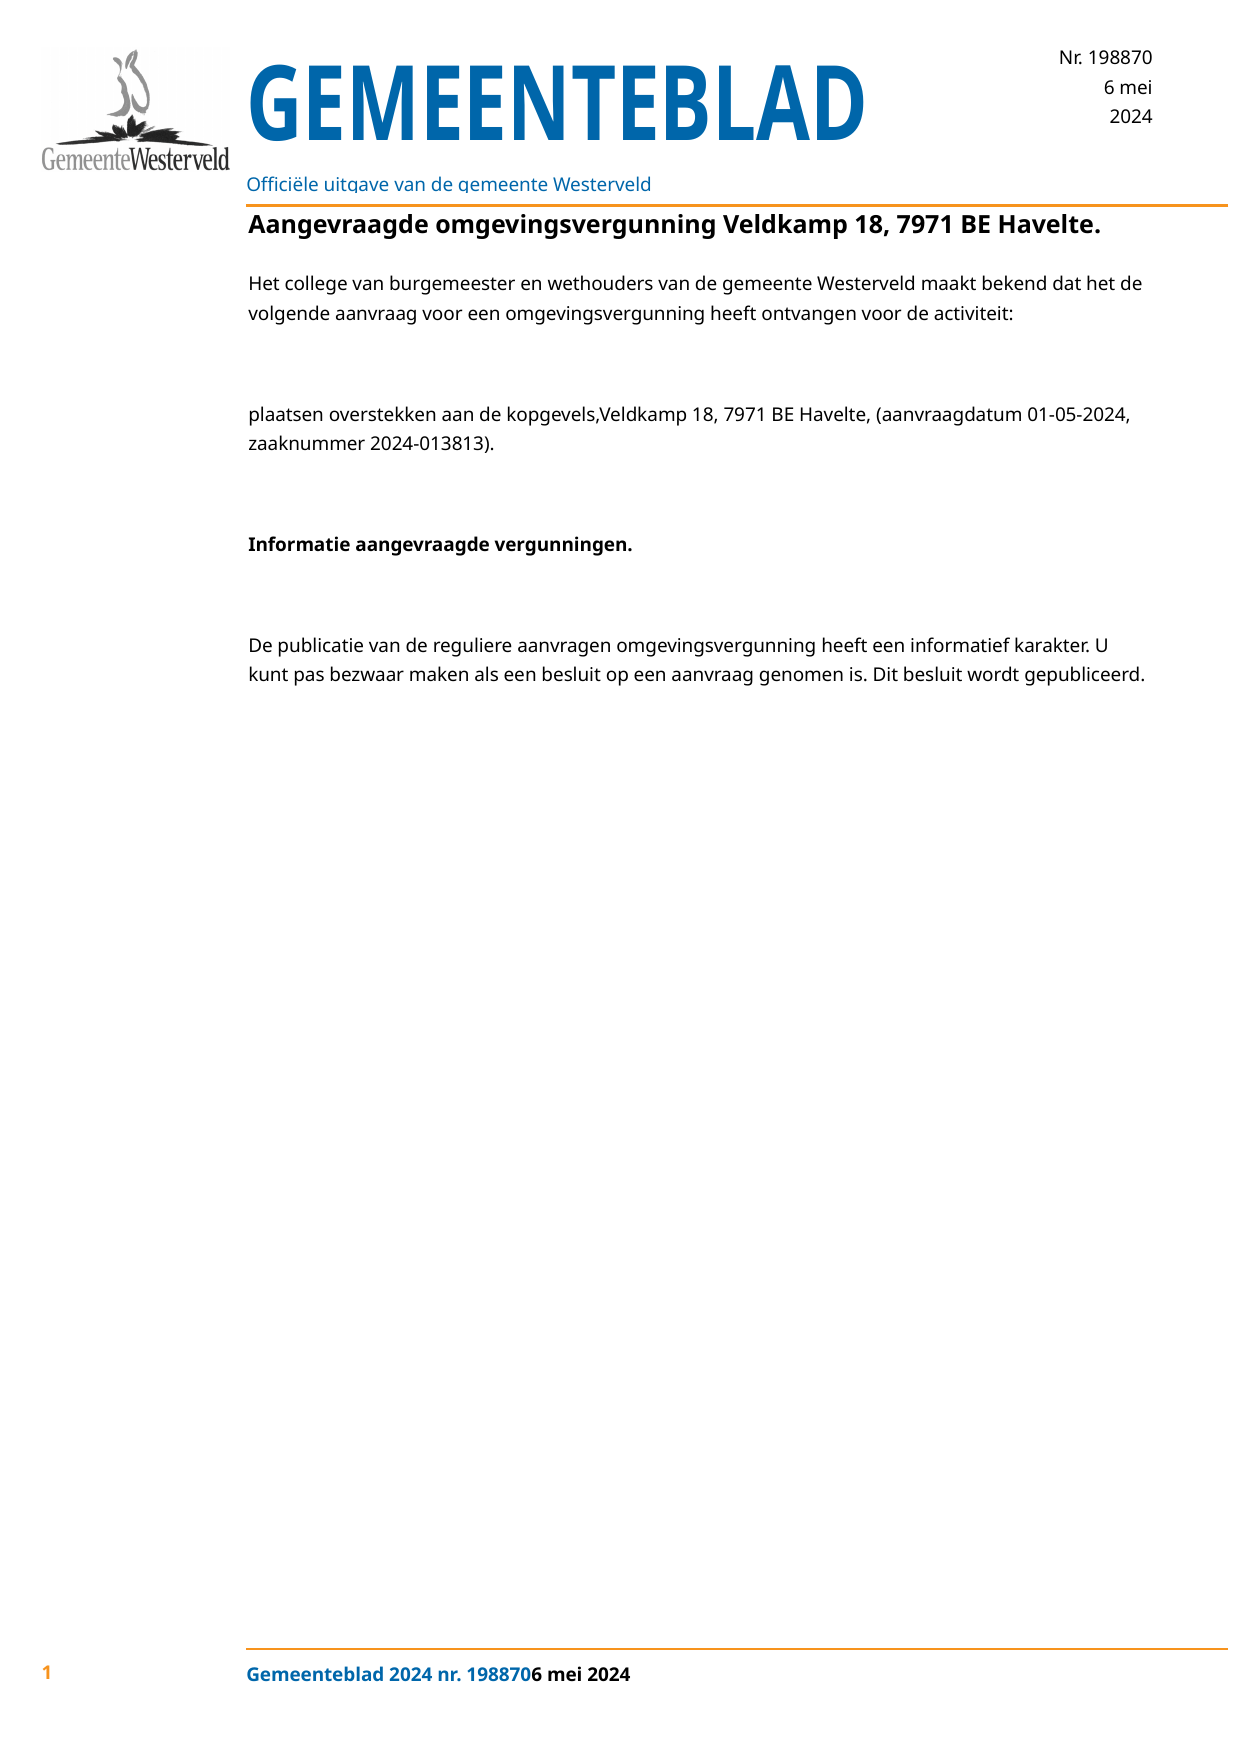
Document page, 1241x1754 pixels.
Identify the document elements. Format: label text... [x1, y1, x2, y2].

text plaatsen overstekken aan de kopgevels,Veldkamp 18, 7971 BE Havelte, (aanvraagdatum 01-05-2024, zaaknummer 2024-013813). [248, 401, 1152, 456]
text Het college van burgemeester en wethouders van de gemeente Westerveld maakt bekend dat het de volgende aanvraag voor een omgevingsvergunning heeft ontvangen voor de activiteit: [248, 270, 1152, 326]
text Informatie aangevraagde vergunningen. [248, 531, 1152, 557]
picture [41, 47, 231, 172]
text De publicatie van de reguliere aanvragen omgevingsvergunning heeft een informatief karakter. U kunt pas bezwaar maken als een besluit op een aanvraag genomen is. Dit besluit wordt gepubliceerd. [248, 632, 1152, 687]
text Aangevraagde omgevingsvergunning Veldkamp 18, 7971 BE Havelte. [248, 207, 1152, 241]
